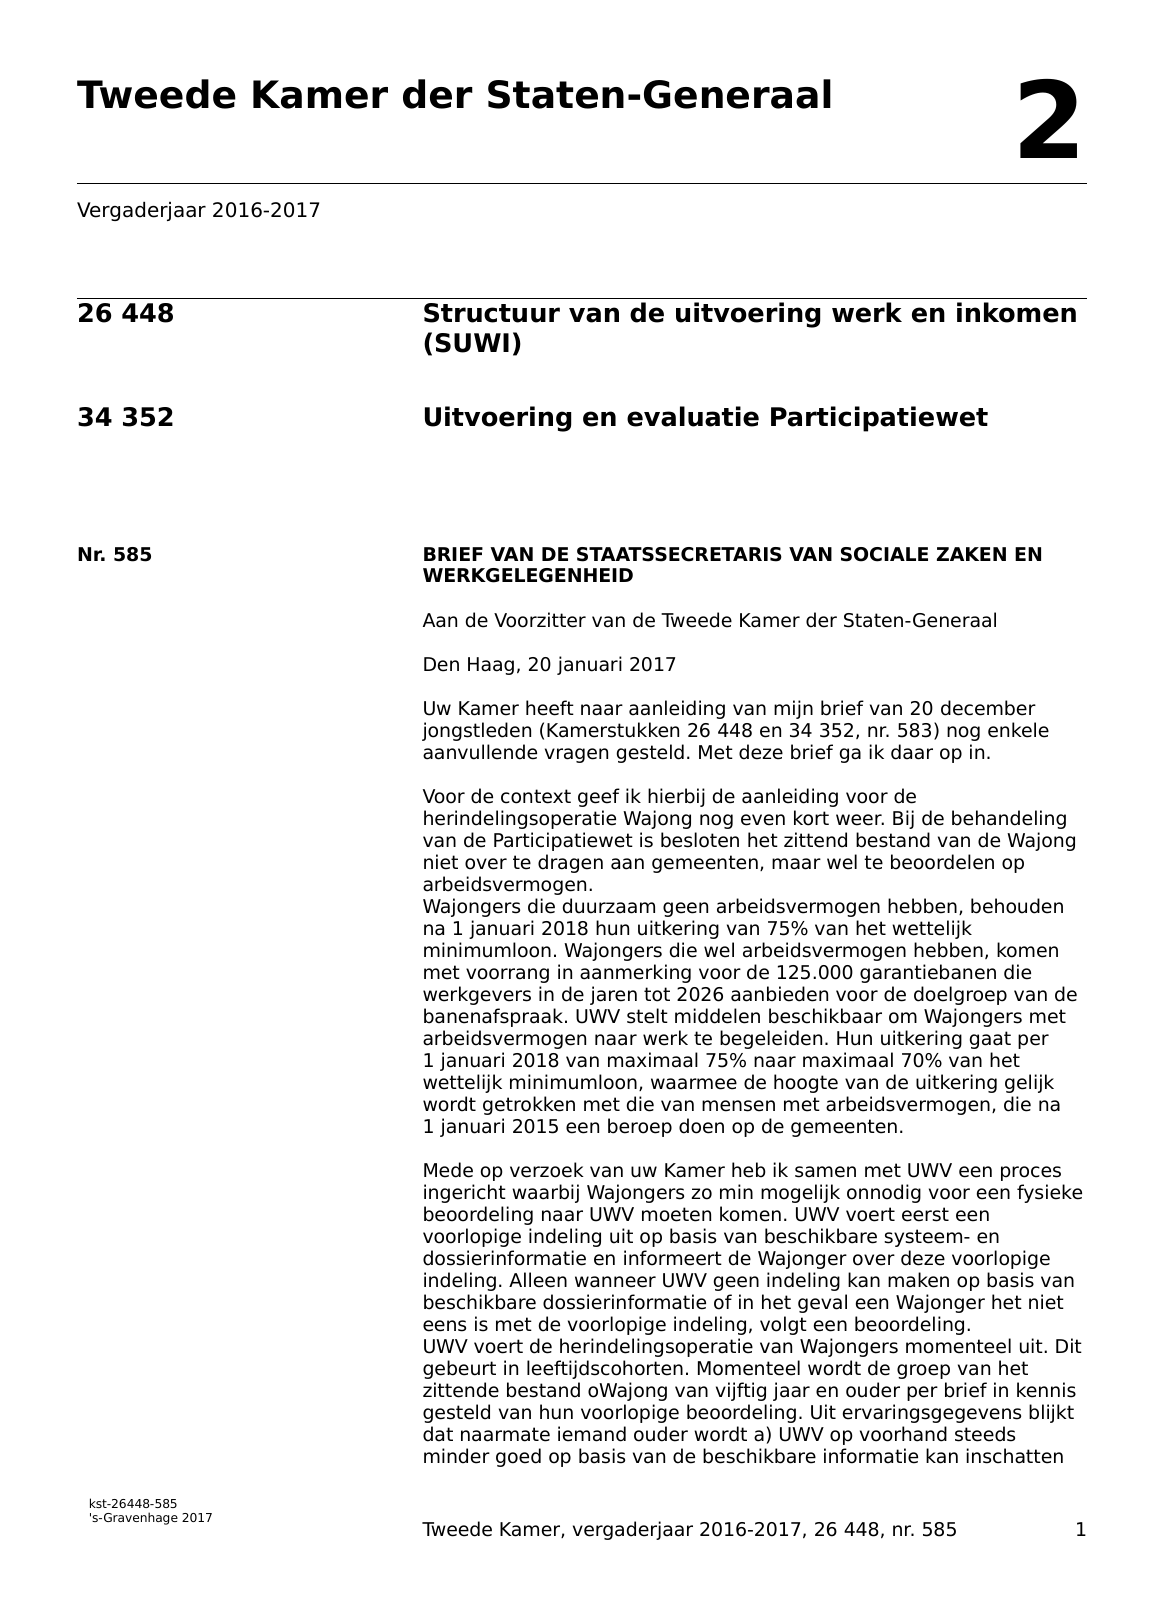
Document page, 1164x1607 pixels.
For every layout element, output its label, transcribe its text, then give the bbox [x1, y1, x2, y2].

text UWV voert de herindelingsoperatie van Wajongers momenteel uit. Dit gebeurt in leeftijdscohorten. Momenteel wordt de groep van het zittende bestand oWajong van vijftig jaar en ouder per brief in kennis gesteld van hun voorlopige beoordeling. Uit ervaringsgegevens blijkt dat naarmate iemand ouder wordt a) UWV op voorhand steeds minder goed op basis van de beschikbare informatie kan inschatten [422, 1336, 1087, 1468]
table_cell Vergaderjaar 2016-2017 [77, 184, 1087, 298]
text Mede op verzoek van uw Kamer heb ik samen met UWV een proces ingericht waarbij Wajongers zo min mogelijk onnodig voor een fysieke beoordeling naar UWV moeten komen. UWV voert eerst een voorlopige indeling uit op basis van beschikbare systeem- en dossierinformatie en informeert de Wajonger over deze voorlopige indeling. Alleen wanneer UWV geen indeling kan maken op basis van beschikbare dossierinformatie of in het geval een Wajonger het niet eens is met de voorlopige indeling, volgt een beoordeling. [422, 1160, 1087, 1336]
subtitle 26 448 Structuur van de uitvoering werk en inkomen (SUWI) [77, 299, 1087, 358]
text Aan de Voorzitter van de Tweede Kamer der Staten-Generaal [422, 609, 1087, 632]
text Den Haag, 20 januari 2017 [422, 654, 1087, 676]
text 's-Gravenhage 2017 [88, 1511, 323, 1525]
text Voor de context geef ik hierbij de aanleiding voor de herindelingsoperatie Wajong nog even kort weer. Bij de behandeling van de Participatiewet is besloten het zittend bestand van de Wajong niet over te dragen aan gemeenten, maar wel te beoordelen op arbeidsvermogen. [422, 786, 1087, 896]
text Uw Kamer heeft naar aanleiding van mijn brief van 20 december jongstleden (Kamerstukken 26 448 en 34 352, nr. 583) nog enkele aanvullende vragen gesteld. Met deze brief ga ik daar op in. [422, 698, 1087, 764]
table_header 2 [886, 59, 1087, 183]
table_header Tweede Kamer der Staten-Generaal [77, 59, 886, 183]
subtitle 34 352 Uitvoering en evaluatie Participatiewet [77, 403, 1087, 432]
text kst-26448-585 [88, 1497, 323, 1511]
text Wajongers die duurzaam geen arbeidsvermogen hebben, behouden na 1 januari 2018 hun uitkering van 75% van het wettelijk minimumloon. Wajongers die wel arbeidsvermogen hebben, komen met voorrang in aanmerking voor de 125.000 garantiebanen die werkgevers in de jaren tot 2026 aanbieden voor de doelgroep van de banenafspraak. UWV stelt middelen beschikbaar om Wajongers met arbeidsvermogen naar werk te begeleiden. Hun uitkering gaat per 1 januari 2018 van maximaal 75% naar maximaal 70% van het wettelijk minimumloon, waarmee de hoogte van de uitkering gelijk wordt getrokken met die van mensen met arbeidsvermogen, die na 1 januari 2015 een beroep doen op de gemeenten. [422, 896, 1087, 1138]
subtitle Nr. 585 BRIEF VAN DE STAATSSECRETARIS VAN SOCIALE ZAKEN EN WERKGELEGENHEID [77, 543, 1087, 587]
